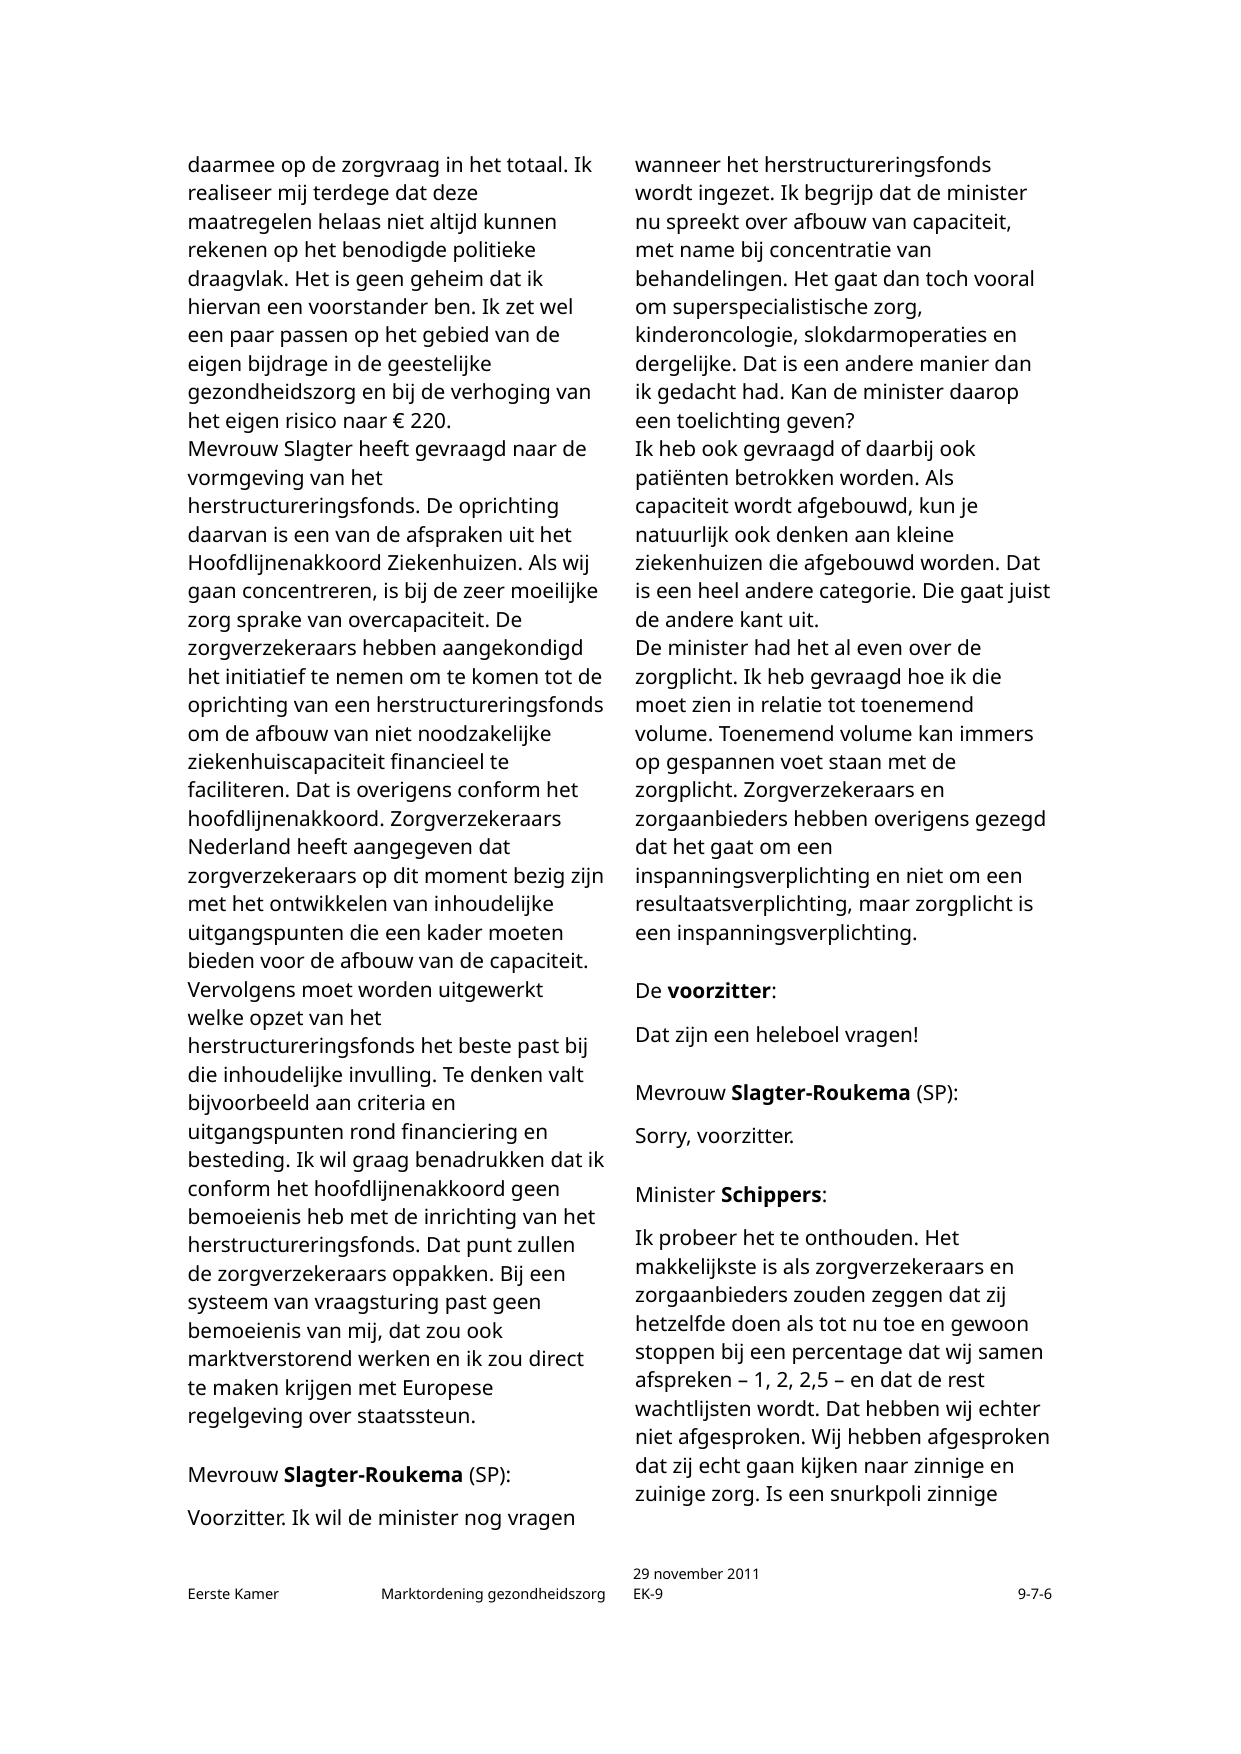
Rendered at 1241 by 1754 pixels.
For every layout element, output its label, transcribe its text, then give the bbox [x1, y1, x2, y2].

text De voorzitter: [635, 976, 1053, 1005]
text Minister Schippers: [635, 1180, 1053, 1208]
text Mevrouw Slagter-Roukema (SP): [187, 1460, 605, 1488]
text Ik probeer het te onthouden. Het makkelijkste is als zorgverzekeraars en zorgaanbieders zouden zeggen dat zij hetzelfde doen als tot nu toe en gewoon stoppen bij een percentage dat wij samen afspreken – 1, 2, 2,5 – en dat de rest wachtlijsten wordt. Dat hebben wij echter niet afgesproken. Wij hebben afgesproken dat zij echt gaan kijken naar zinnige en zuinige zorg. Is een snurkpoli zinnige [635, 1223, 1053, 1508]
text wanneer het herstructureringsfonds wordt ingezet. Ik begrijp dat de minister nu spreekt over afbouw van capaciteit, met name bij concentratie van behandelingen. Het gaat dan toch vooral om superspecialistische zorg, kinderoncologie, slokdarmoperaties en dergelijke. Dat is een andere manier dan ik gedacht had. Kan de minister daarop een toelichting geven? [635, 150, 1053, 434]
text De minister had het al even over de zorgplicht. Ik heb gevraagd hoe ik die moet zien in relatie tot toenemend volume. Toenemend volume kan immers op gespannen voet staan met de zorgplicht. Zorgverzekeraars en zorgaanbieders hebben overigens gezegd dat het gaat om een inspanningsverplichting en niet om een resultaatsverplichting, maar zorgplicht is een inspanningsverplichting. [635, 633, 1053, 946]
text Voorzitter. Ik wil de minister nog vragen [187, 1503, 605, 1532]
text Ik heb ook gevraagd of daarbij ook patiënten betrokken worden. Als capaciteit wordt afgebouwd, kun je natuurlijk ook denken aan kleine ziekenhuizen die afgebouwd worden. Dat is een heel andere categorie. Die gaat juist de andere kant uit. [635, 434, 1053, 633]
text Sorry, voorzitter. [635, 1122, 1053, 1150]
text Mevrouw Slagter heeft gevraagd naar de vormgeving van het herstructureringsfonds. De oprichting daarvan is een van de afspraken uit het Hoofdlijnenakkoord Ziekenhuizen. Als wij gaan concentreren, is bij de zeer moeilijke zorg sprake van overcapaciteit. De zorgverzekeraars hebben aangekondigd het initiatief te nemen om te komen tot de oprichting van een herstructureringsfonds om de afbouw van niet noodzakelijke ziekenhuiscapaciteit financieel te faciliteren. Dat is overigens conform het hoofdlijnenakkoord. Zorgverzekeraars Nederland heeft aangegeven dat zorgverzekeraars op dit moment bezig zijn met het ontwikkelen van inhoudelijke uitgangspunten die een kader moeten bieden voor de afbouw van de capaciteit. [187, 434, 605, 975]
text Mevrouw Slagter-Roukema (SP): [635, 1078, 1053, 1107]
text Dat zijn een heleboel vragen! [635, 1020, 1053, 1048]
text daarmee op de zorgvraag in het totaal. Ik realiseer mij terdege dat deze maatregelen helaas niet altijd kunnen rekenen op het benodigde politieke draagvlak. Het is geen geheim dat ik hiervan een voorstander ben. Ik zet wel een paar passen op het gebied van de eigen bijdrage in de geestelijke gezondheidszorg en bij de verhoging van het eigen risico naar € 220. [187, 150, 605, 434]
text Vervolgens moet worden uitgewerkt welke opzet van het herstructureringsfonds het beste past bij die inhoudelijke invulling. Te denken valt bijvoorbeeld aan criteria en uitgangspunten rond financiering en besteding. Ik wil graag benadrukken dat ik conform het hoofdlijnenakkoord geen bemoeienis heb met de inrichting van het herstructureringsfonds. Dat punt zullen de zorgverzekeraars oppakken. Bij een systeem van vraagsturing past geen bemoeienis van mij, dat zou ook marktverstorend werken en ik zou direct te maken krijgen met Europese regelgeving over staatssteun. [187, 975, 605, 1430]
